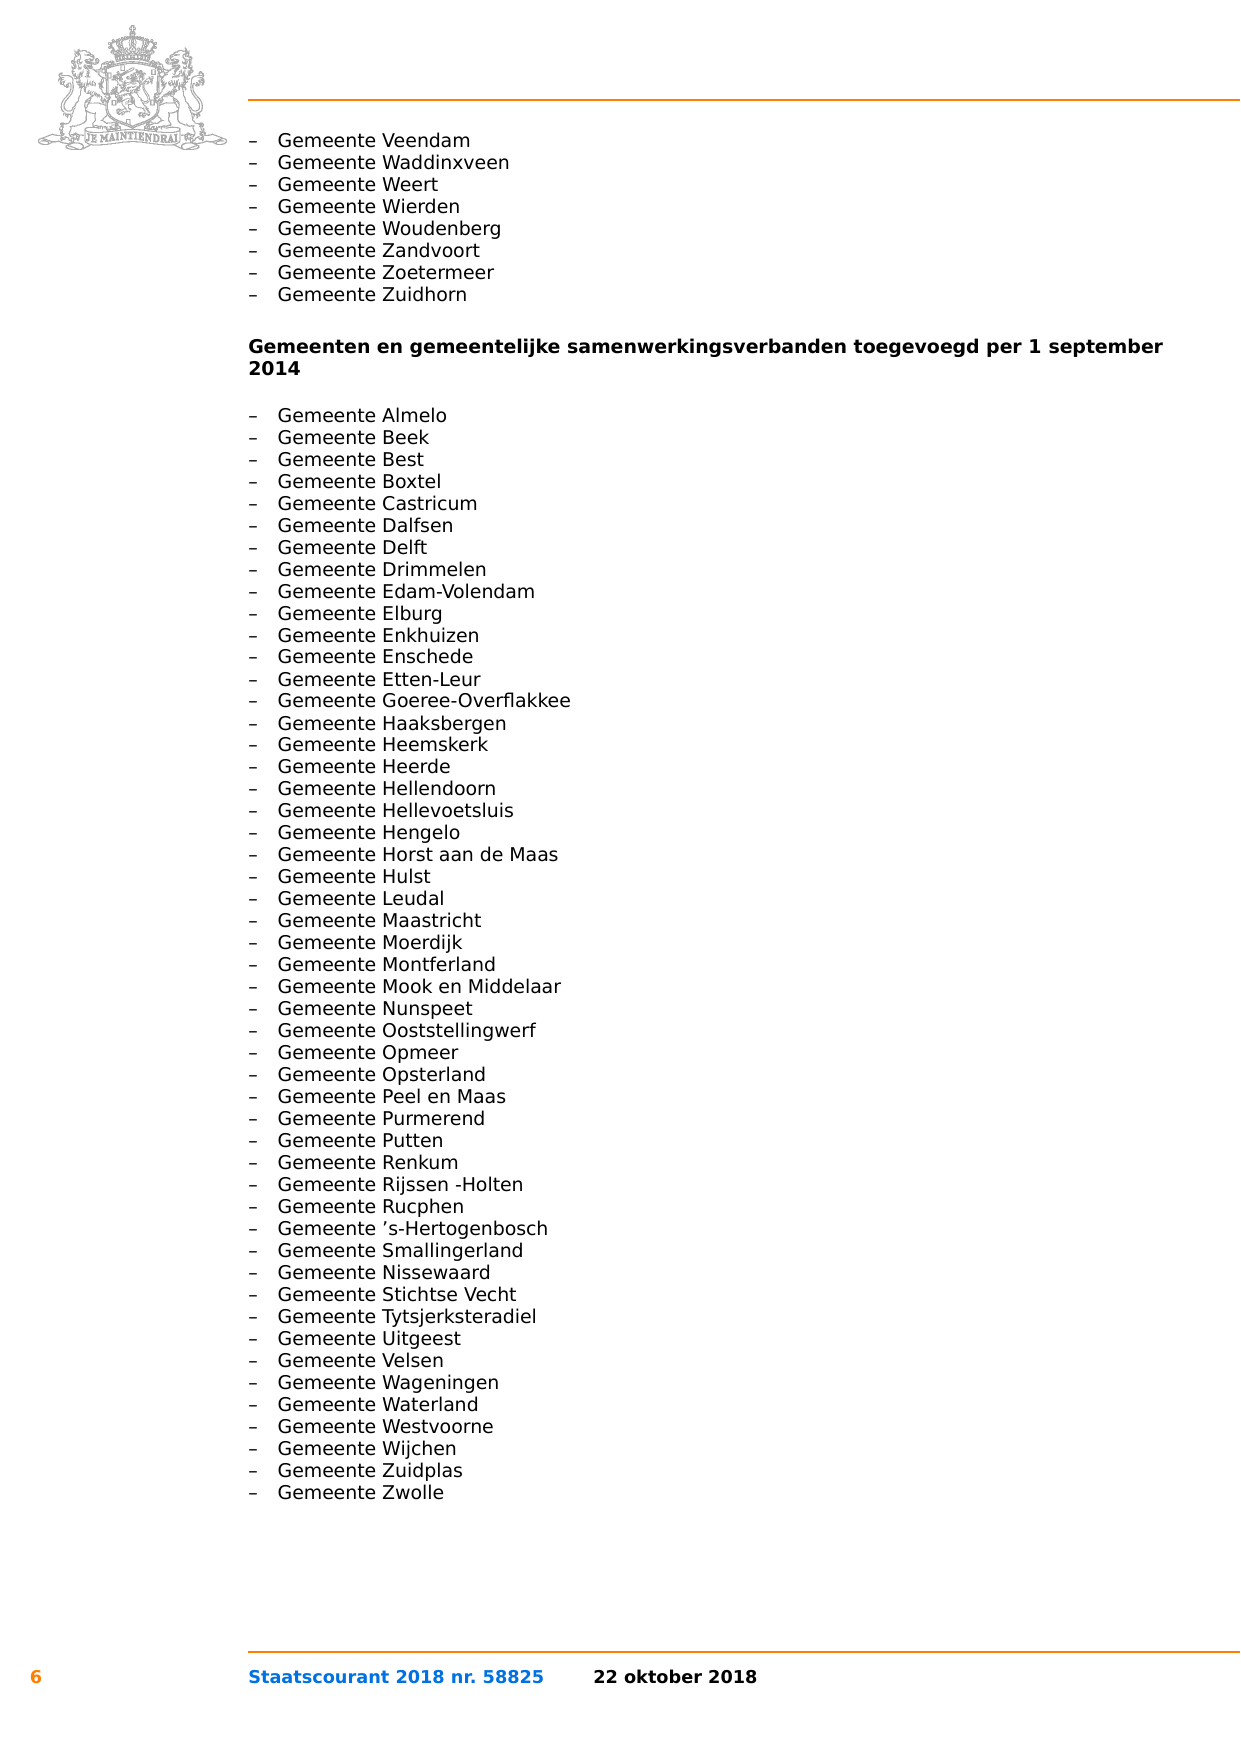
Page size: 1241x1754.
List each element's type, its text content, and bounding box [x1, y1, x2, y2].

picture [38, 25, 227, 150]
text – Gemeente Edam-Volendam [248, 581, 1163, 602]
text – Gemeente Mook en Middelaar [248, 976, 1163, 998]
text – Gemeente Hellendoorn [248, 778, 1163, 800]
text – Gemeente ’s-Hertogenbosch [248, 1218, 1163, 1240]
text – Gemeente Maastricht [248, 910, 1163, 932]
text – Gemeente Etten-Leur [248, 668, 1163, 690]
text – Gemeente Smallingerland [248, 1240, 1163, 1262]
text – Gemeente Zandvoort [248, 240, 1163, 262]
text – Gemeente Waddinxveen [248, 152, 1163, 174]
text – Gemeente Peel en Maas [248, 1086, 1163, 1108]
text – Gemeente Waterland [248, 1394, 1163, 1416]
text – Gemeente Weert [248, 174, 1163, 196]
text – Gemeente Rucphen [248, 1196, 1163, 1218]
text – Gemeente Boxtel [248, 471, 1163, 493]
text – Gemeente Nunspeet [248, 998, 1163, 1020]
text – Gemeente Uitgeest [248, 1328, 1163, 1350]
text – Gemeente Best [248, 449, 1163, 471]
text – Gemeente Montferland [248, 954, 1163, 976]
text – Gemeente Moerdijk [248, 932, 1163, 954]
text – Gemeente Zwolle [248, 1482, 1163, 1504]
text – Gemeente Hellevoetsluis [248, 800, 1163, 822]
text – Gemeente Stichtse Vecht [248, 1284, 1163, 1306]
text – Gemeente Purmerend [248, 1108, 1163, 1130]
text – Gemeente Velsen [248, 1350, 1163, 1372]
text – Gemeente Almelo [248, 405, 1163, 427]
text – Gemeente Drimmelen [248, 558, 1163, 581]
text – Gemeente Veendam [248, 130, 1163, 152]
text – Gemeente Renkum [248, 1152, 1163, 1174]
text – Gemeente Putten [248, 1130, 1163, 1152]
text – Gemeente Enkhuizen [248, 624, 1163, 646]
text – Gemeente Wijchen [248, 1438, 1163, 1460]
text – Gemeente Rijssen -Holten [248, 1174, 1163, 1196]
text – Gemeente Hulst [248, 866, 1163, 888]
text – Gemeente Leudal [248, 888, 1163, 910]
text – Gemeente Opmeer [248, 1042, 1163, 1064]
text – Gemeente Heemskerk [248, 734, 1163, 756]
text – Gemeente Castricum [248, 493, 1163, 514]
text – Gemeente Goeree-Overflakkee [248, 690, 1163, 712]
text – Gemeente Dalfsen [248, 514, 1163, 537]
text – Gemeente Zuidplas [248, 1460, 1163, 1482]
text – Gemeente Opsterland [248, 1064, 1163, 1086]
text – Gemeente Horst aan de Maas [248, 844, 1163, 866]
text – Gemeente Haaksbergen [248, 712, 1163, 734]
text – Gemeente Heerde [248, 756, 1163, 778]
text – Gemeente Zoetermeer [248, 262, 1163, 284]
text – Gemeente Tytsjerksteradiel [248, 1306, 1163, 1328]
subtitle Gemeenten en gemeentelijke samenwerkingsverbanden toegevoegd per 1 september 2014 [248, 336, 1163, 380]
text – Gemeente Beek [248, 427, 1163, 449]
text – Gemeente Elburg [248, 602, 1163, 624]
text – Gemeente Nissewaard [248, 1262, 1163, 1284]
text – Gemeente Enschede [248, 646, 1163, 668]
text – Gemeente Westvoorne [248, 1416, 1163, 1438]
text – Gemeente Ooststellingwerf [248, 1020, 1163, 1042]
text – Gemeente Delft [248, 537, 1163, 558]
text – Gemeente Wageningen [248, 1372, 1163, 1394]
text – Gemeente Hengelo [248, 822, 1163, 844]
text – Gemeente Wierden [248, 196, 1163, 218]
text – Gemeente Zuidhorn [248, 284, 1163, 306]
text – Gemeente Woudenberg [248, 218, 1163, 240]
